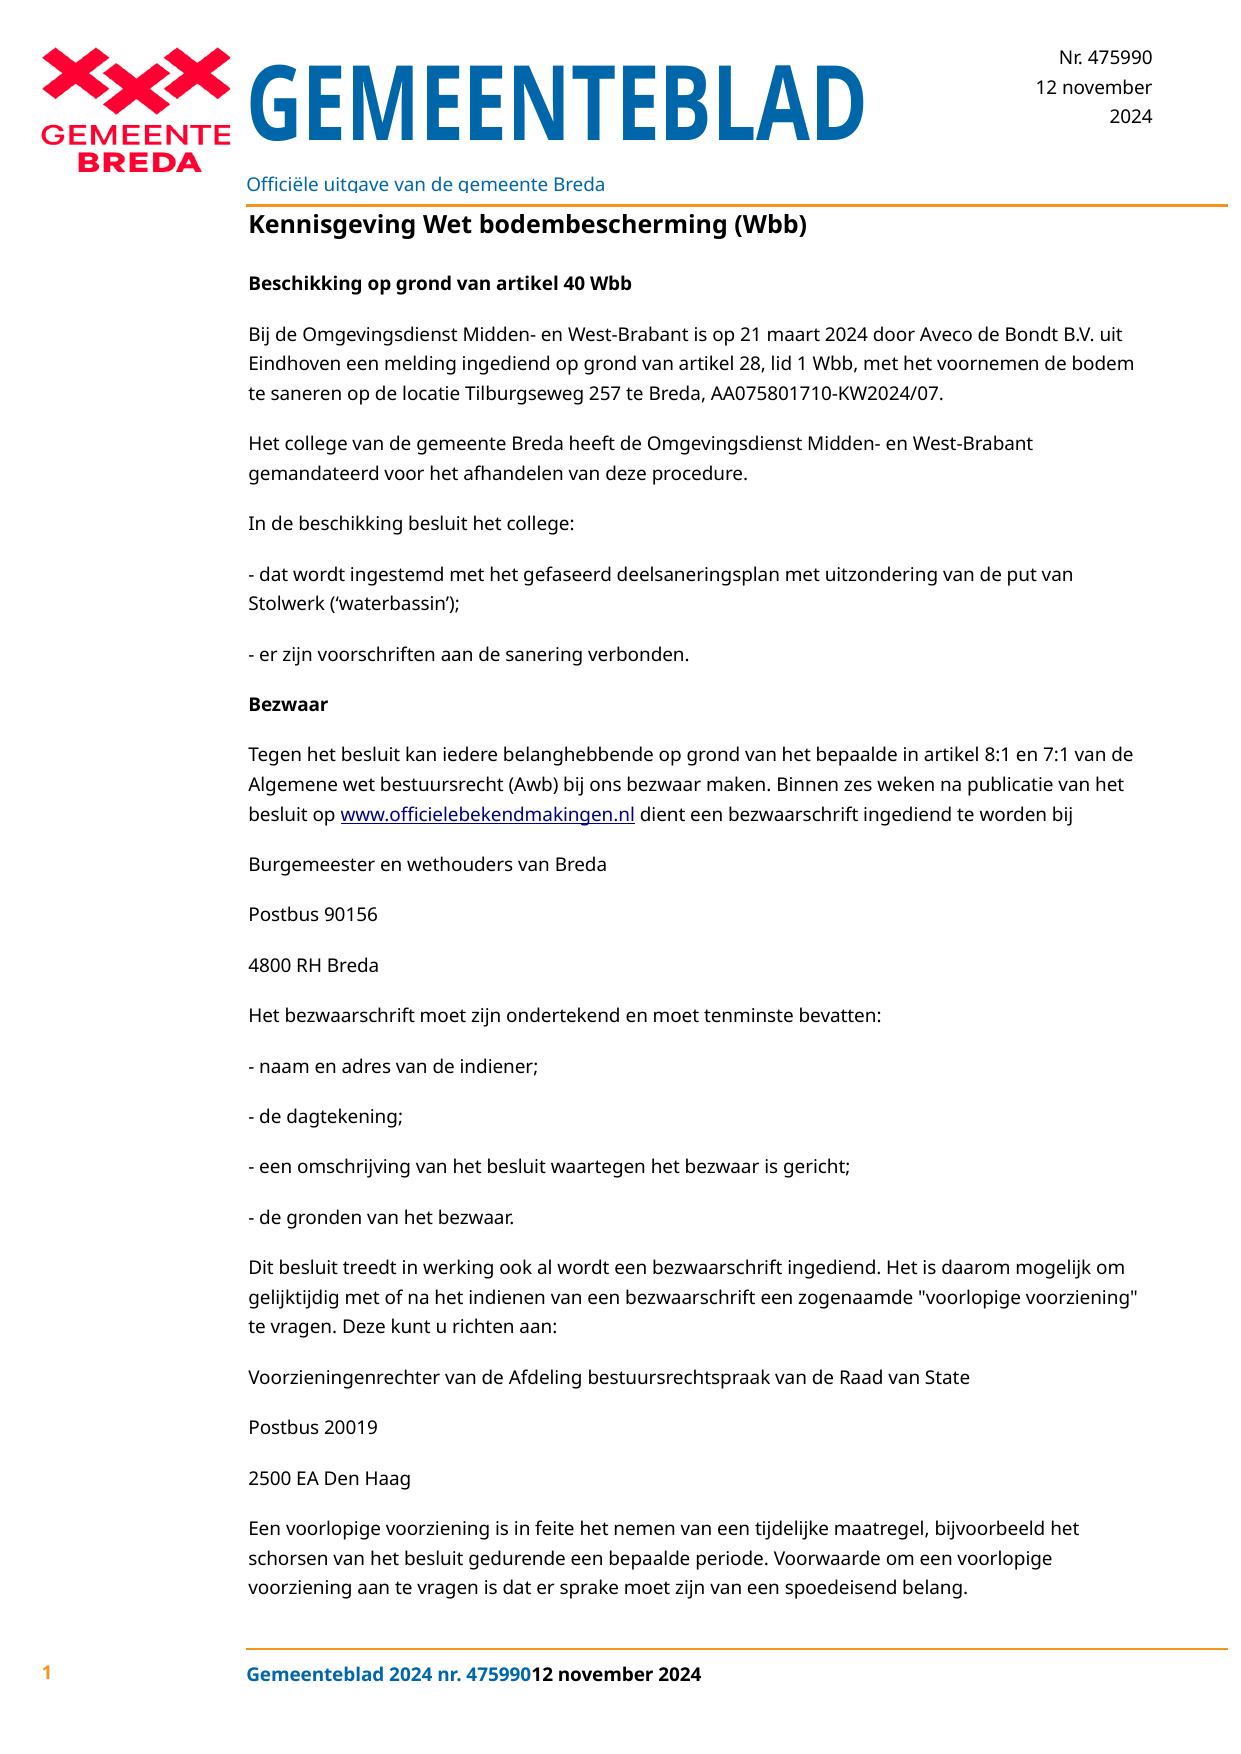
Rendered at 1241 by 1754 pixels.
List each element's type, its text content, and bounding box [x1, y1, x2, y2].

text Een voorlopige voorziening is in feite het nemen van een tijdelijke maatregel, bijvoorbeeld het schorsen van het besluit gedurende een bepaalde periode. Voorwaarde om een voorlopige voorziening aan te vragen is dat er sprake moet zijn van een spoedeisend belang. [248, 1515, 1152, 1600]
text - een omschrijving van het besluit waartegen het bezwaar is gericht; [248, 1154, 1152, 1179]
text Tegen het besluit kan iedere belanghebbende op grond van het bepaalde in artikel 8:1 en 7:1 van de Algemene wet bestuursrecht (Awb) bij ons bezwaar maken. Binnen zes weken na publicatie van het besluit op www.officielebekendmakingen.nl dient een bezwaarschrift ingediend te worden bij [248, 742, 1152, 826]
text 4800 RH Breda [248, 952, 1152, 978]
text 2500 EA Den Haag [248, 1465, 1152, 1491]
text Het college van de gemeente Breda heeft de Omgevingsdienst Midden- en West-Brabant gemandateerd voor het afhandelen van deze procedure. [248, 430, 1152, 486]
text Dit besluit treedt in werking ook al wordt een bezwaarschrift ingediend. Het is daarom mogelijk om gelijktijdig met of na het indienen van een bezwaarschrift een zogenaamde "voorlopige voorziening" te vragen. Deze kunt u richten aan: [248, 1254, 1152, 1339]
text In de beschikking besluit het college: [248, 510, 1152, 536]
text Burgemeester en wethouders van Breda [248, 851, 1152, 877]
text Kennisgeving Wet bodembescherming (Wbb) [248, 207, 1152, 241]
text - dat wordt ingestemd met het gefaseerd deelsaneringsplan met uitzondering van de put van Stolwerk (‘waterbassin’); [248, 561, 1152, 616]
text Het bezwaarschrift moet zijn ondertekend en moet tenminste bevatten: [248, 1002, 1152, 1028]
text Voorzieningenrechter van de Afdeling bestuursrechtspraak van de Raad van State [248, 1364, 1152, 1390]
text - naam en adres van de indiener; [248, 1053, 1152, 1078]
text Beschikking op grond van artikel 40 Wbb [248, 270, 1152, 296]
text - er zijn voorschriften aan de sanering verbonden. [248, 641, 1152, 666]
text Postbus 90156 [248, 902, 1152, 927]
text - de dagtekening; [248, 1103, 1152, 1129]
text Bij de Omgevingsdienst Midden- en West-Brabant is op 21 maart 2024 door Aveco de Bondt B.V. uit Eindhoven een melding ingediend op grond van artikel 28, lid 1 Wbb, met het voornemen de bodem te saneren op de locatie Tilburgseweg 257 te Breda, AA075801710-KW2024/07. [248, 321, 1152, 406]
text Postbus 20019 [248, 1414, 1152, 1440]
text - de gronden van het bezwaar. [248, 1204, 1152, 1230]
text Bezwaar [248, 691, 1152, 717]
picture [41, 47, 231, 172]
